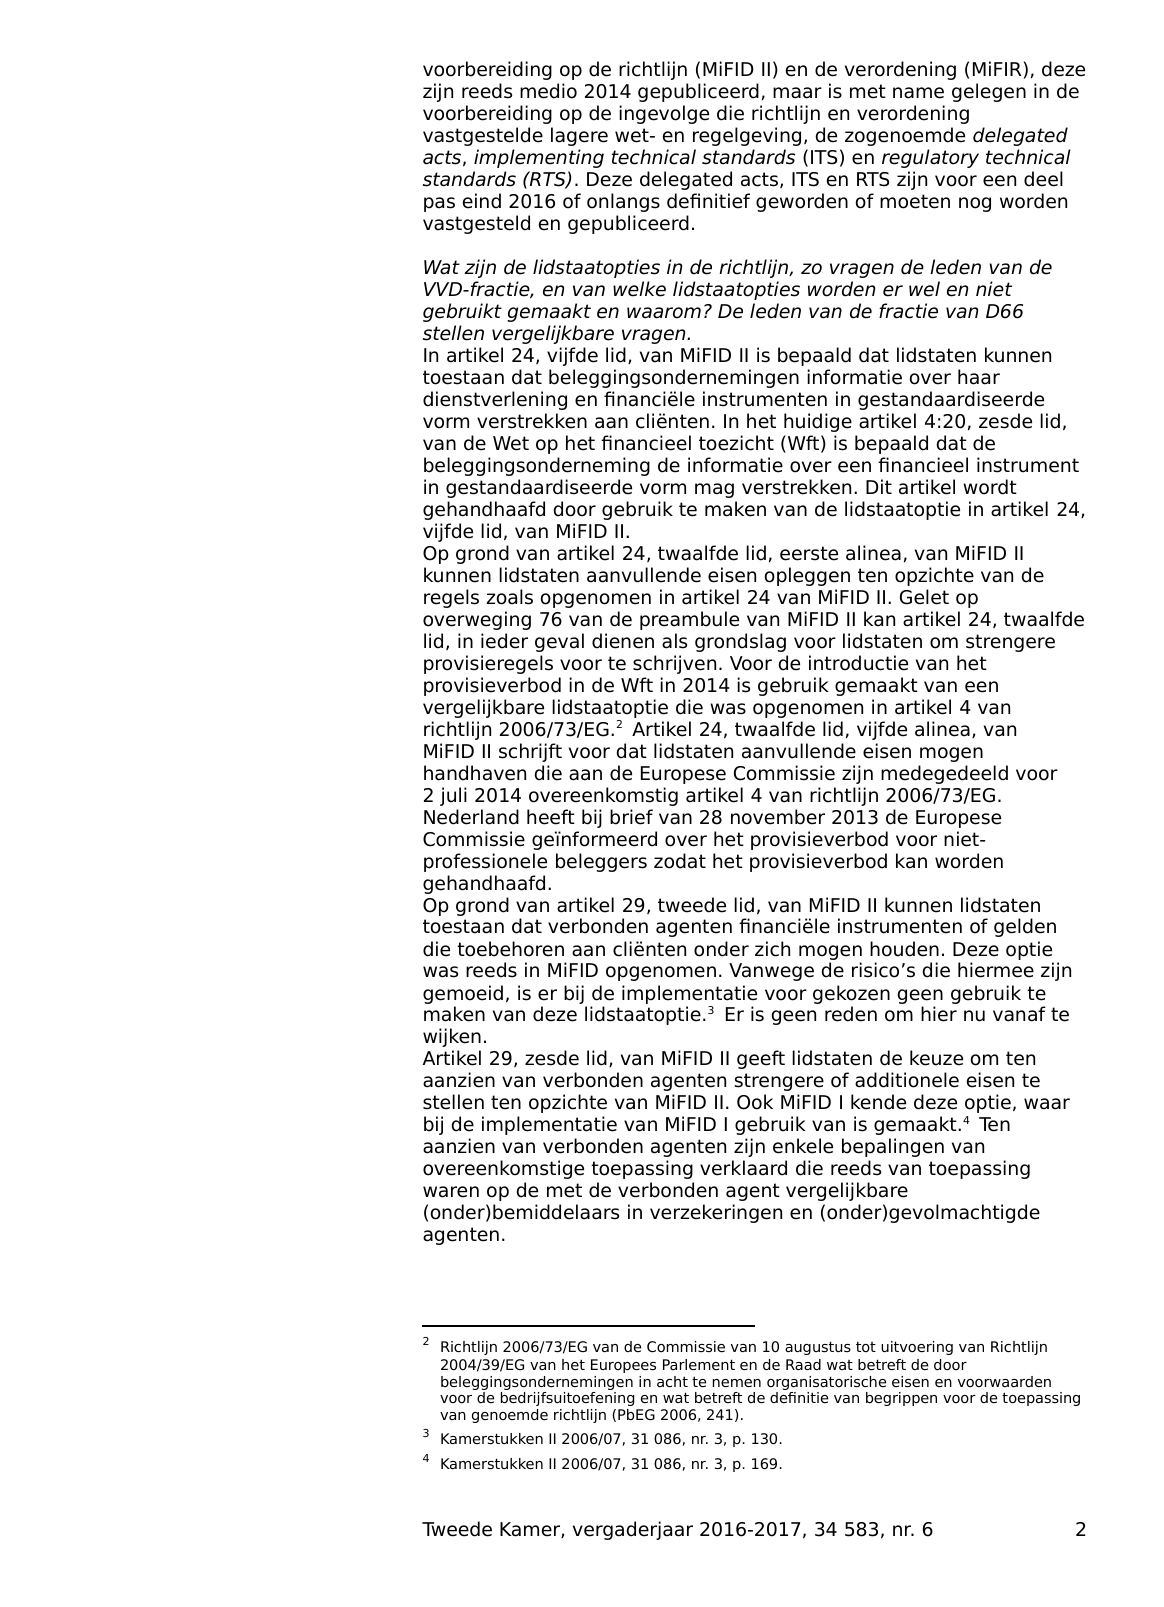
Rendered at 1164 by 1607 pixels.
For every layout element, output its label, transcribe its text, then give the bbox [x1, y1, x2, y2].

text Op grond van artikel 29, tweede lid, van MiFID II kunnen lidstaten toestaan dat verbonden agenten financiële instrumenten of gelden die toebehoren aan cliënten onder zich mogen houden. Deze optie was reeds in MiFID opgenomen. Vanwege de risico’s die hiermee zijn gemoeid, is er bij de implementatie voor gekozen geen gebruik te maken van deze lidstaatoptie. Er is geen reden om hier nu vanaf te wijken. [422, 894, 1087, 1048]
text voorbereiding op de richtlijn (MiFID II) en de verordening (MiFIR), deze zijn reeds medio 2014 gepubliceerd, maar is met name gelegen in de voorbereiding op de ingevolge die richtlijn en verordening vastgestelde lagere wet- en regelgeving, de zogenoemde delegated acts, implementing technical standards (ITS) en regulatory technical standards (RTS). Deze delegated acts, ITS en RTS zijn voor een deel pas eind 2016 of onlangs definitief geworden of moeten nog worden vastgesteld en gepubliceerd. [422, 59, 1087, 235]
text Richtlijn 2006/73/EG van de Commissie van 10 augustus tot uitvoering van Richtlijn 2004/39/EG van het Europees Parlement en de Raad wat betreft de door beleggingsondernemingen in acht te nemen organisatorische eisen en voorwaarden voor de bedrijfsuitoefening en wat betreft de definitie van begrippen voor de toepassing van genoemde richtlijn (PbEG 2006, 241). [422, 1335, 1087, 1424]
text Kamerstukken II 2006/07, 31 086, nr. 3, p. 130. [422, 1427, 1087, 1449]
text Kamerstukken II 2006/07, 31 086, nr. 3, p. 169. [422, 1452, 1087, 1474]
text Artikel 29, zesde lid, van MiFID II geeft lidstaten de keuze om ten aanzien van verbonden agenten strengere of additionele eisen te stellen ten opzichte van MiFID II. Ook MiFID I kende deze optie, waar bij de implementatie van MiFID I gebruik van is gemaakt. Ten aanzien van verbonden agenten zijn enkele bepalingen van overeenkomstige toepassing verklaard die reeds van toepassing waren op de met de verbonden agent vergelijkbare (onder)bemiddelaars in verzekeringen en (onder)gevolmachtigde agenten. [422, 1048, 1087, 1246]
text Op grond van artikel 24, twaalfde lid, eerste alinea, van MiFID II kunnen lidstaten aanvullende eisen opleggen ten opzichte van de regels zoals opgenomen in artikel 24 van MiFID II. Gelet op overweging 76 van de preambule van MiFID II kan artikel 24, twaalfde lid, in ieder geval dienen als grondslag voor lidstaten om strengere provisieregels voor te schrijven. Voor de introductie van het provisieverbod in de Wft in 2014 is gebruik gemaakt van een vergelijkbare lidstaatoptie die was opgenomen in artikel 4 van richtlijn 2006/73/EG. Artikel 24, twaalfde lid, vijfde alinea, van MiFID II schrijft voor dat lidstaten aanvullende eisen mogen handhaven die aan de Europese Commissie zijn medegedeeld voor 2 juli 2014 overeenkomstig artikel 4 van richtlijn 2006/73/EG. Nederland heeft bij brief van 28 november 2013 de Europese Commissie geïnformeerd over het provisieverbod voor niet-professionele beleggers zodat het provisieverbod kan worden gehandhaafd. [422, 543, 1087, 894]
text Wat zijn de lidstaatopties in de richtlijn, zo vragen de leden van de VVD-fractie, en van welke lidstaatopties worden er wel en niet gebruikt gemaakt en waarom? De leden van de fractie van D66 stellen vergelijkbare vragen. [422, 257, 1087, 345]
text In artikel 24, vijfde lid, van MiFID II is bepaald dat lidstaten kunnen toestaan dat beleggingsondernemingen informatie over haar dienstverlening en financiële instrumenten in gestandaardiseerde vorm verstrekken aan cliënten. In het huidige artikel 4:20, zesde lid, van de Wet op het financieel toezicht (Wft) is bepaald dat de beleggingsonderneming de informatie over een financieel instrument in gestandaardiseerde vorm mag verstrekken. Dit artikel wordt gehandhaafd door gebruik te maken van de lidstaatoptie in artikel 24, vijfde lid, van MiFID II. [422, 345, 1087, 543]
